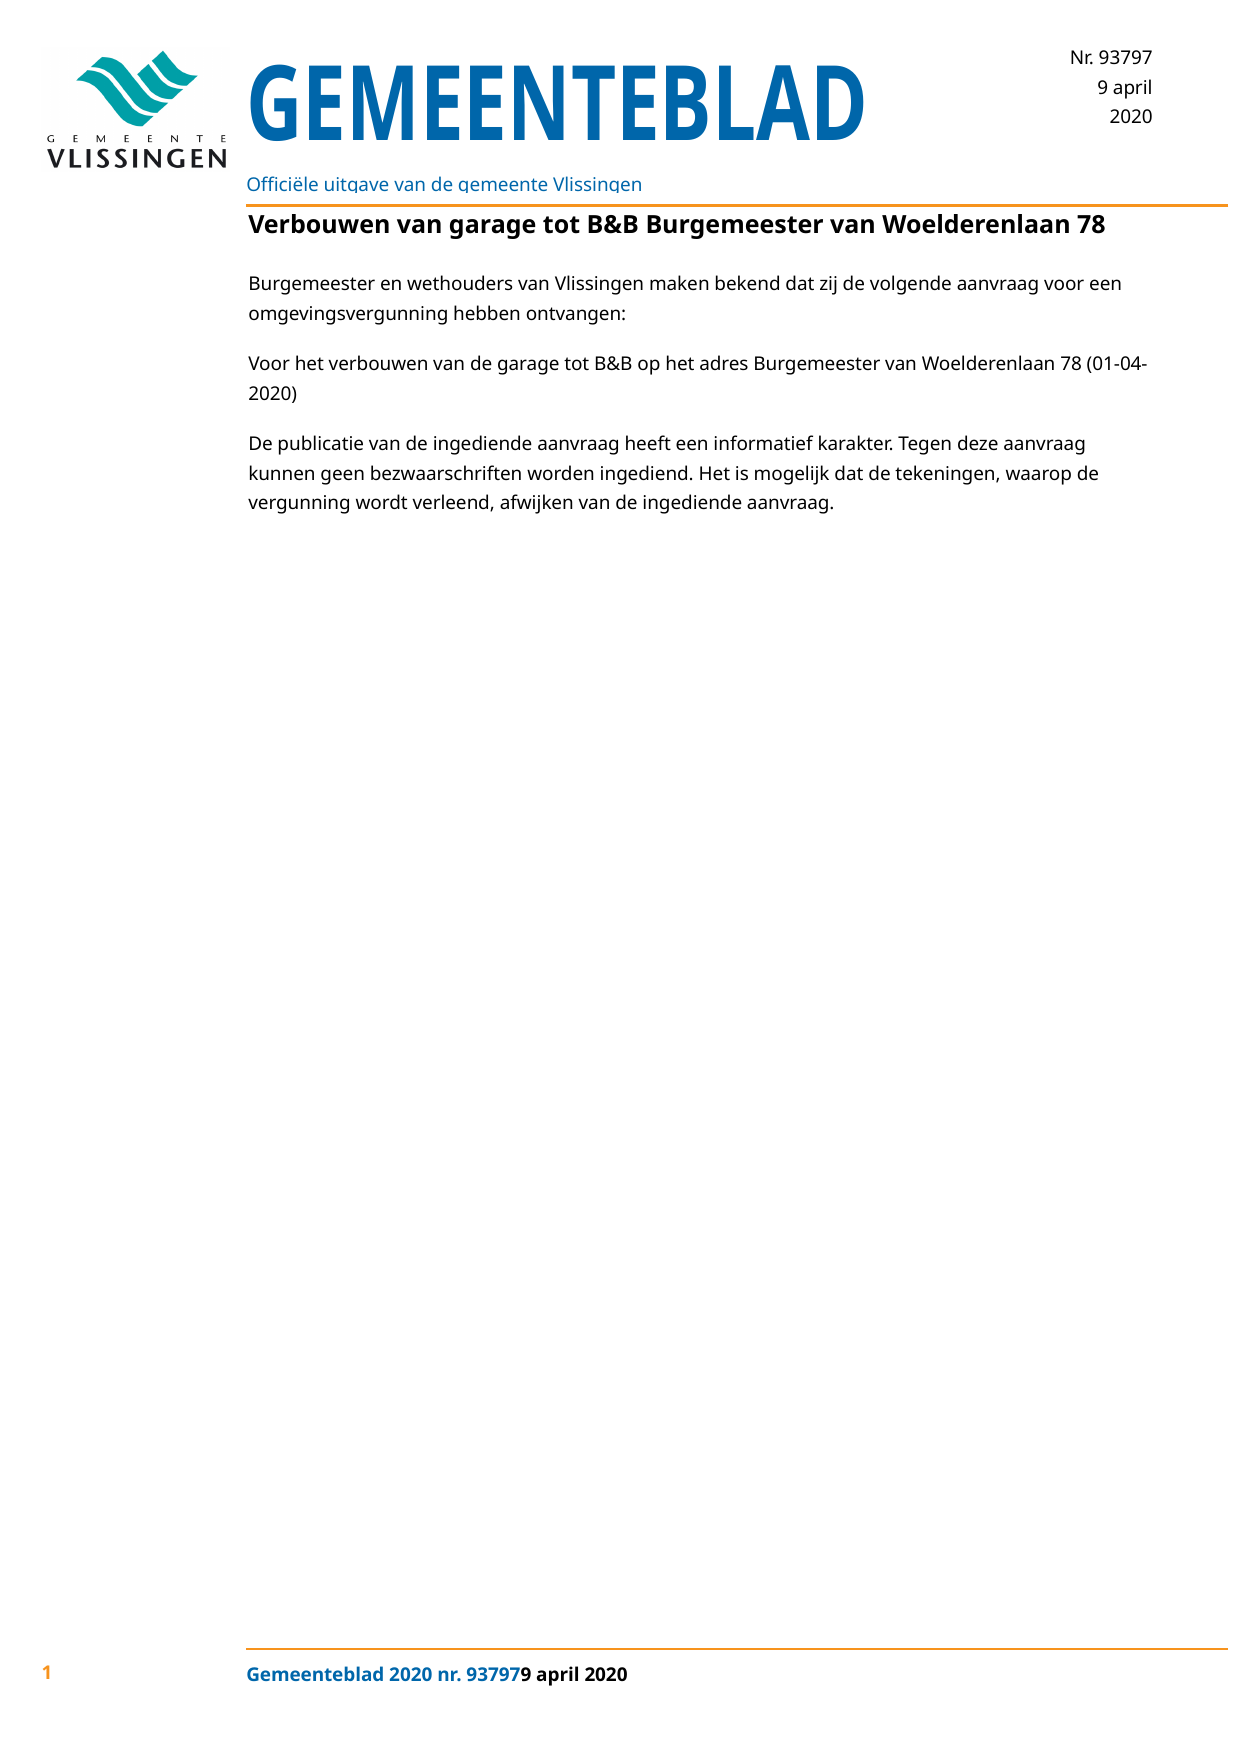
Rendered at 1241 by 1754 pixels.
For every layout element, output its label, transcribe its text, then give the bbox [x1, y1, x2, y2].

text Burgemeester en wethouders van Vlissingen maken bekend dat zij de volgende aanvraag voor een omgevingsvergunning hebben ontvangen: [248, 270, 1152, 326]
text De publicatie van de ingediende aanvraag heeft een informatief karakter. Tegen deze aanvraag kunnen geen bezwaarschriften worden ingediend. Het is mogelijk dat de tekeningen, waarop de vergunning wordt verleend, afwijken van de ingediende aanvraag. [248, 430, 1152, 515]
picture [41, 47, 231, 172]
text Verbouwen van garage tot B&B Burgemeester van Woelderenlaan 78 [248, 207, 1152, 241]
text Voor het verbouwen van de garage tot B&B op het adres Burgemeester van Woelderenlaan 78 (01-04-2020) [248, 350, 1152, 406]
